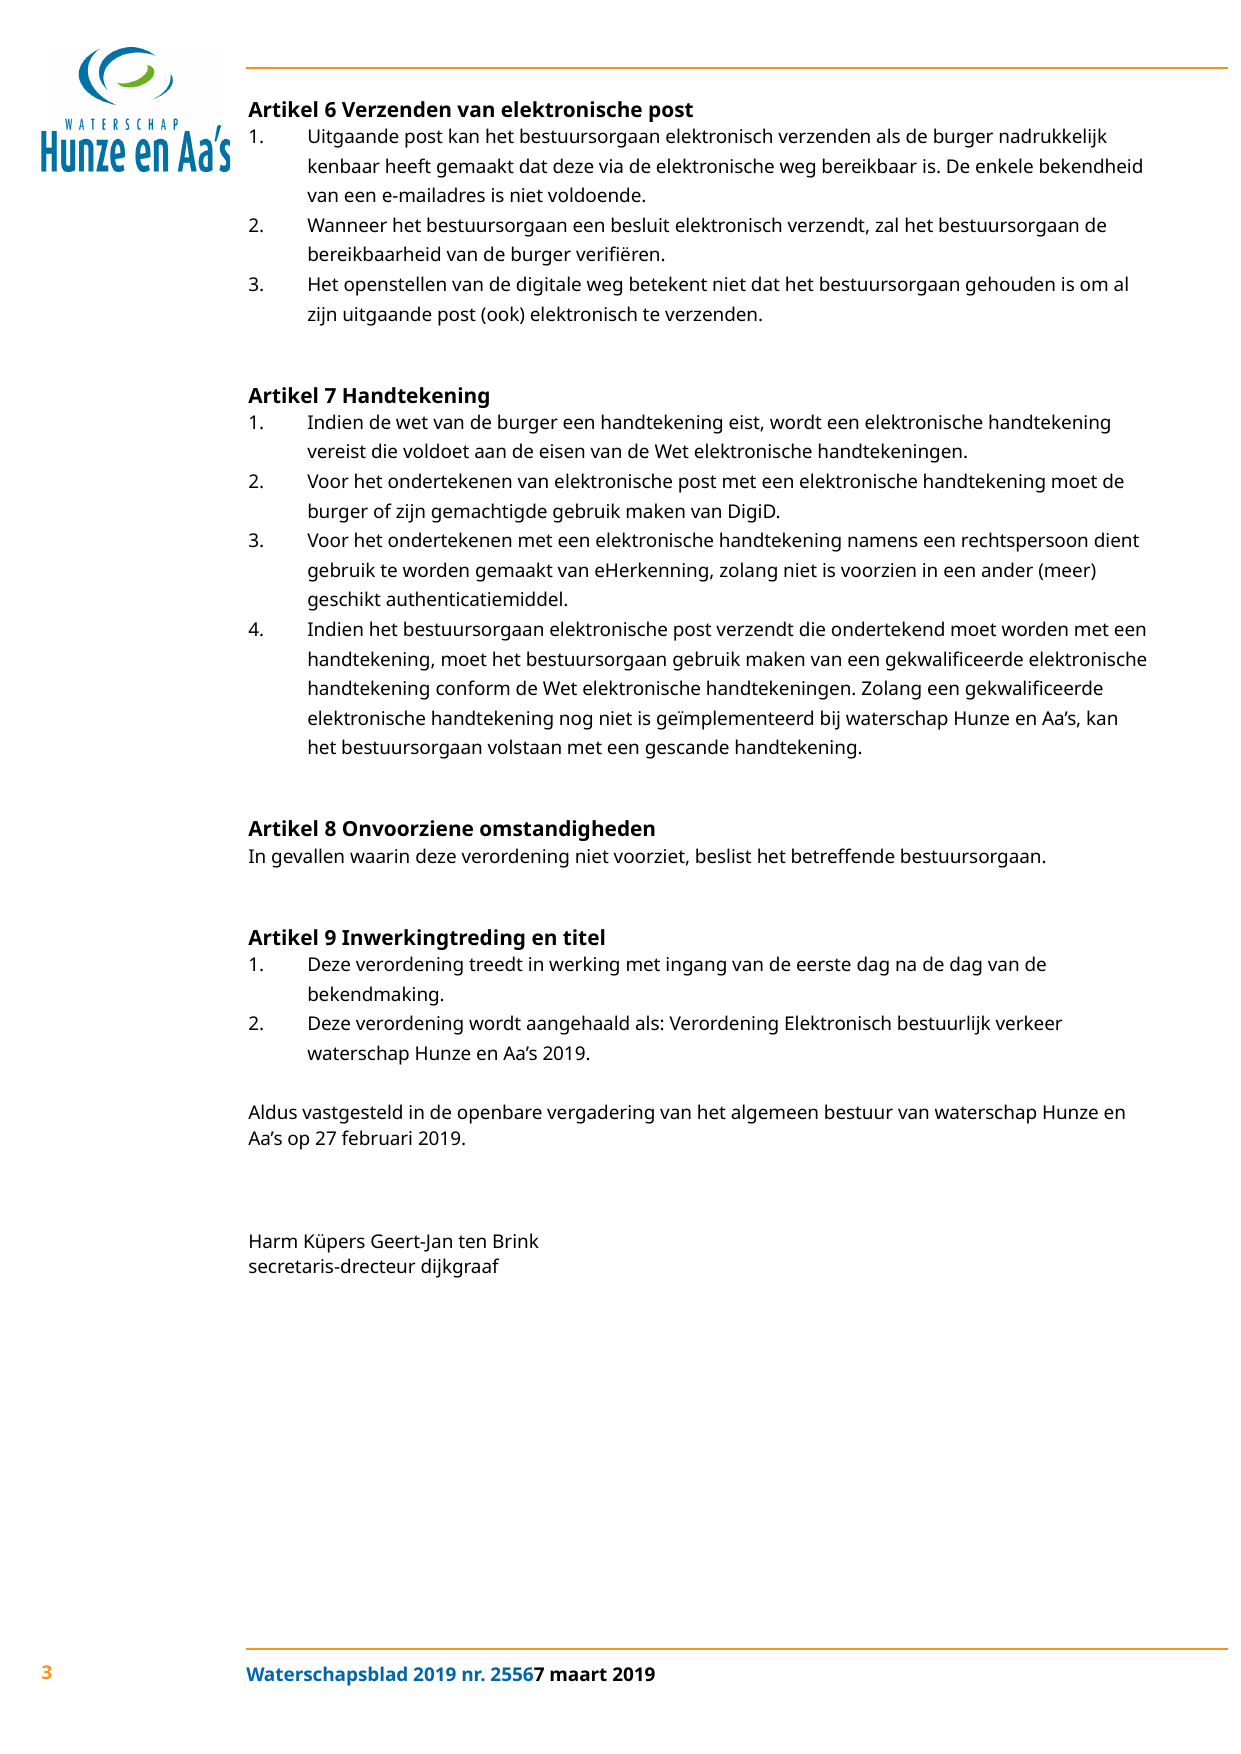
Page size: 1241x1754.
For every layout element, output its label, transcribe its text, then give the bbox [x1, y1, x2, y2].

picture [226, 145, 231, 156]
list Uitgaande post kan het bestuursorgaan elektronisch verzenden als de burger nadrukkelijk kenbaar heeft gemaakt dat deze via de elektronische weg bereikbaar is. De enkele bekendheid van een e-mailadres is niet voldoende. [248, 123, 1152, 208]
text Artikel 6 Verzenden van elektronische post [248, 95, 1152, 123]
text In gevallen waarin deze verordening niet voorziet, beslist het betreffende bestuursorgaan. [248, 843, 1152, 869]
list Indien de wet van de burger een handtekening eist, wordt een elektronische handtekening vereist die voldoet aan de eisen van de Wet elektronische handtekeningen. [248, 409, 1152, 464]
list Deze verordening treedt in werking met ingang van de eerste dag na de dag van de bekendmaking. [248, 951, 1152, 1007]
picture [47, 154, 51, 172]
text Harm Küpers Geert-Jan ten Brink [248, 1228, 1152, 1254]
list Wanneer het bestuursorgaan een besluit elektronisch verzendt, zal het bestuursorgaan de bereikbaarheid van de burger verifiëren. [248, 212, 1152, 267]
text Aldus vastgesteld in de openbare vergadering van het algemeen bestuur van waterschap Hunze en Aa’s op 27 februari 2019. [248, 1099, 1152, 1151]
picture [183, 163, 191, 172]
list Voor het ondertekenen met een elektronische handtekening namens een rechtspersoon dient gebruik te worden gemaakt van eHerkenning, zolang niet is voorzien in een ander (meer) geschikt authenticatiemiddel. [248, 527, 1152, 612]
list Het openstellen van de digitale weg betekent niet dat het bestuursorgaan gehouden is om al zijn uitgaande post (ook) elektronisch te verzenden. [248, 271, 1152, 326]
list Voor het ondertekenen van elektronische post met een elektronische handtekening moet de burger of zijn gemachtigde gebruik maken van DigiD. [248, 468, 1152, 524]
text Artikel 8 Onvoorziene omstandigheden [248, 814, 1152, 843]
picture [41, 47, 231, 172]
text Artikel 7 Handtekening [248, 381, 1152, 409]
list Deze verordening wordt aangehaald als: Verordening Elektronisch bestuurlijk verkeer waterschap Hunze en Aa’s 2019. [248, 1011, 1152, 1066]
text Artikel 9 Inwerkingtreding en titel [248, 923, 1152, 951]
text secretaris-drecteur dijkgraaf [248, 1254, 1152, 1279]
list Indien het bestuursorgaan elektronische post verzendt die ondertekend moet worden met een handtekening, moet het bestuursorgaan gebruik maken van een gekwalificeerde elektronische handtekening conform de Wet elektronische handtekeningen. Zolang een gekwalificeerde elektronische handtekening nog niet is geïmplementeerd bij waterschap Hunze en Aa’s, kan het bestuursorgaan volstaan met een gescande handtekening. [248, 616, 1152, 760]
